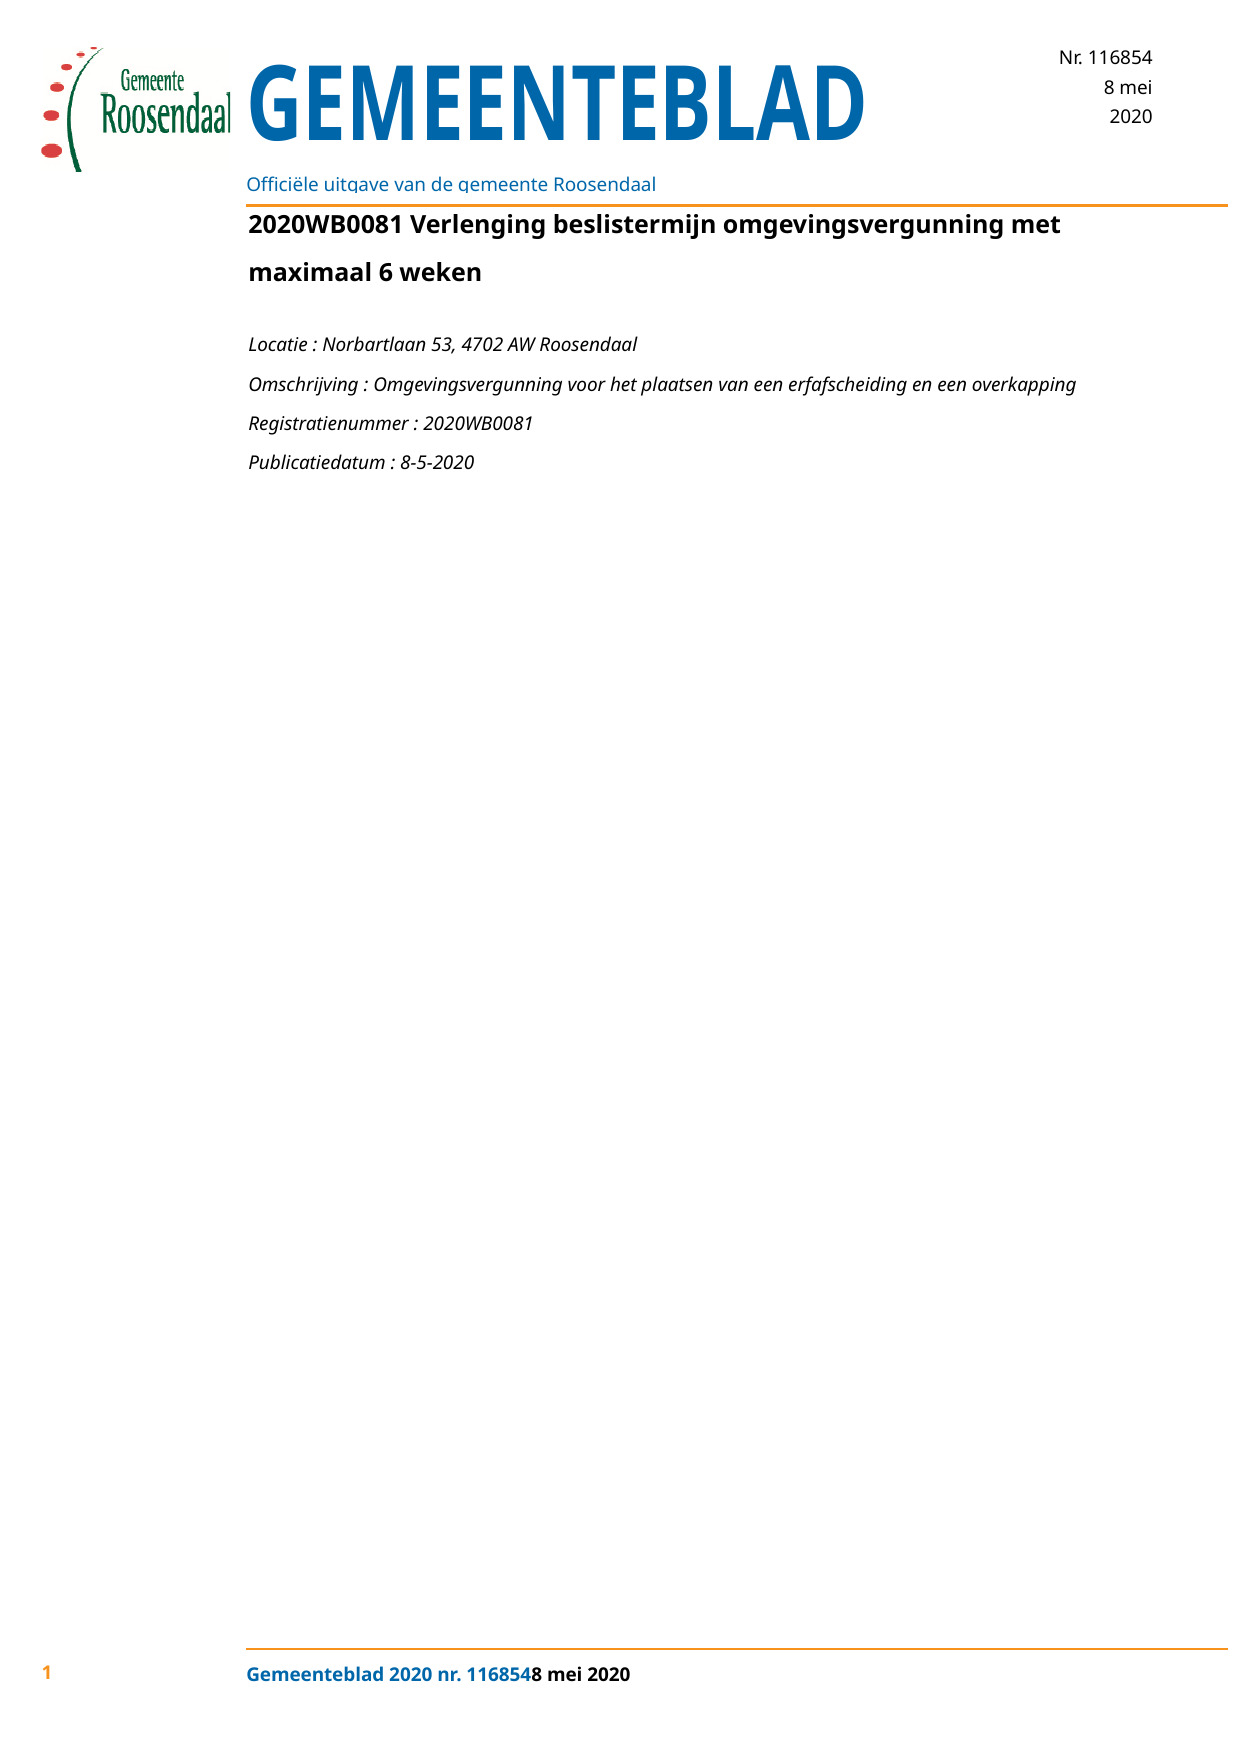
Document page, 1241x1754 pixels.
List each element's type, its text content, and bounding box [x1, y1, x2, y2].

text Locatie : Norbartlaan 53, 4702 AW Roosendaal [248, 331, 1152, 357]
text Publicatiedatum : 8-5-2020 [248, 449, 1152, 475]
text Registratienummer : 2020WB0081 [248, 410, 1152, 436]
text Omschrijving : Omgevingsvergunning voor het plaatsen van een erfafscheiding en een overkapping [248, 371, 1152, 396]
text 2020WB0081 Verlenging beslistermijn omgevingsvergunning met maximaal 6 weken [248, 207, 1152, 288]
picture [41, 47, 231, 172]
